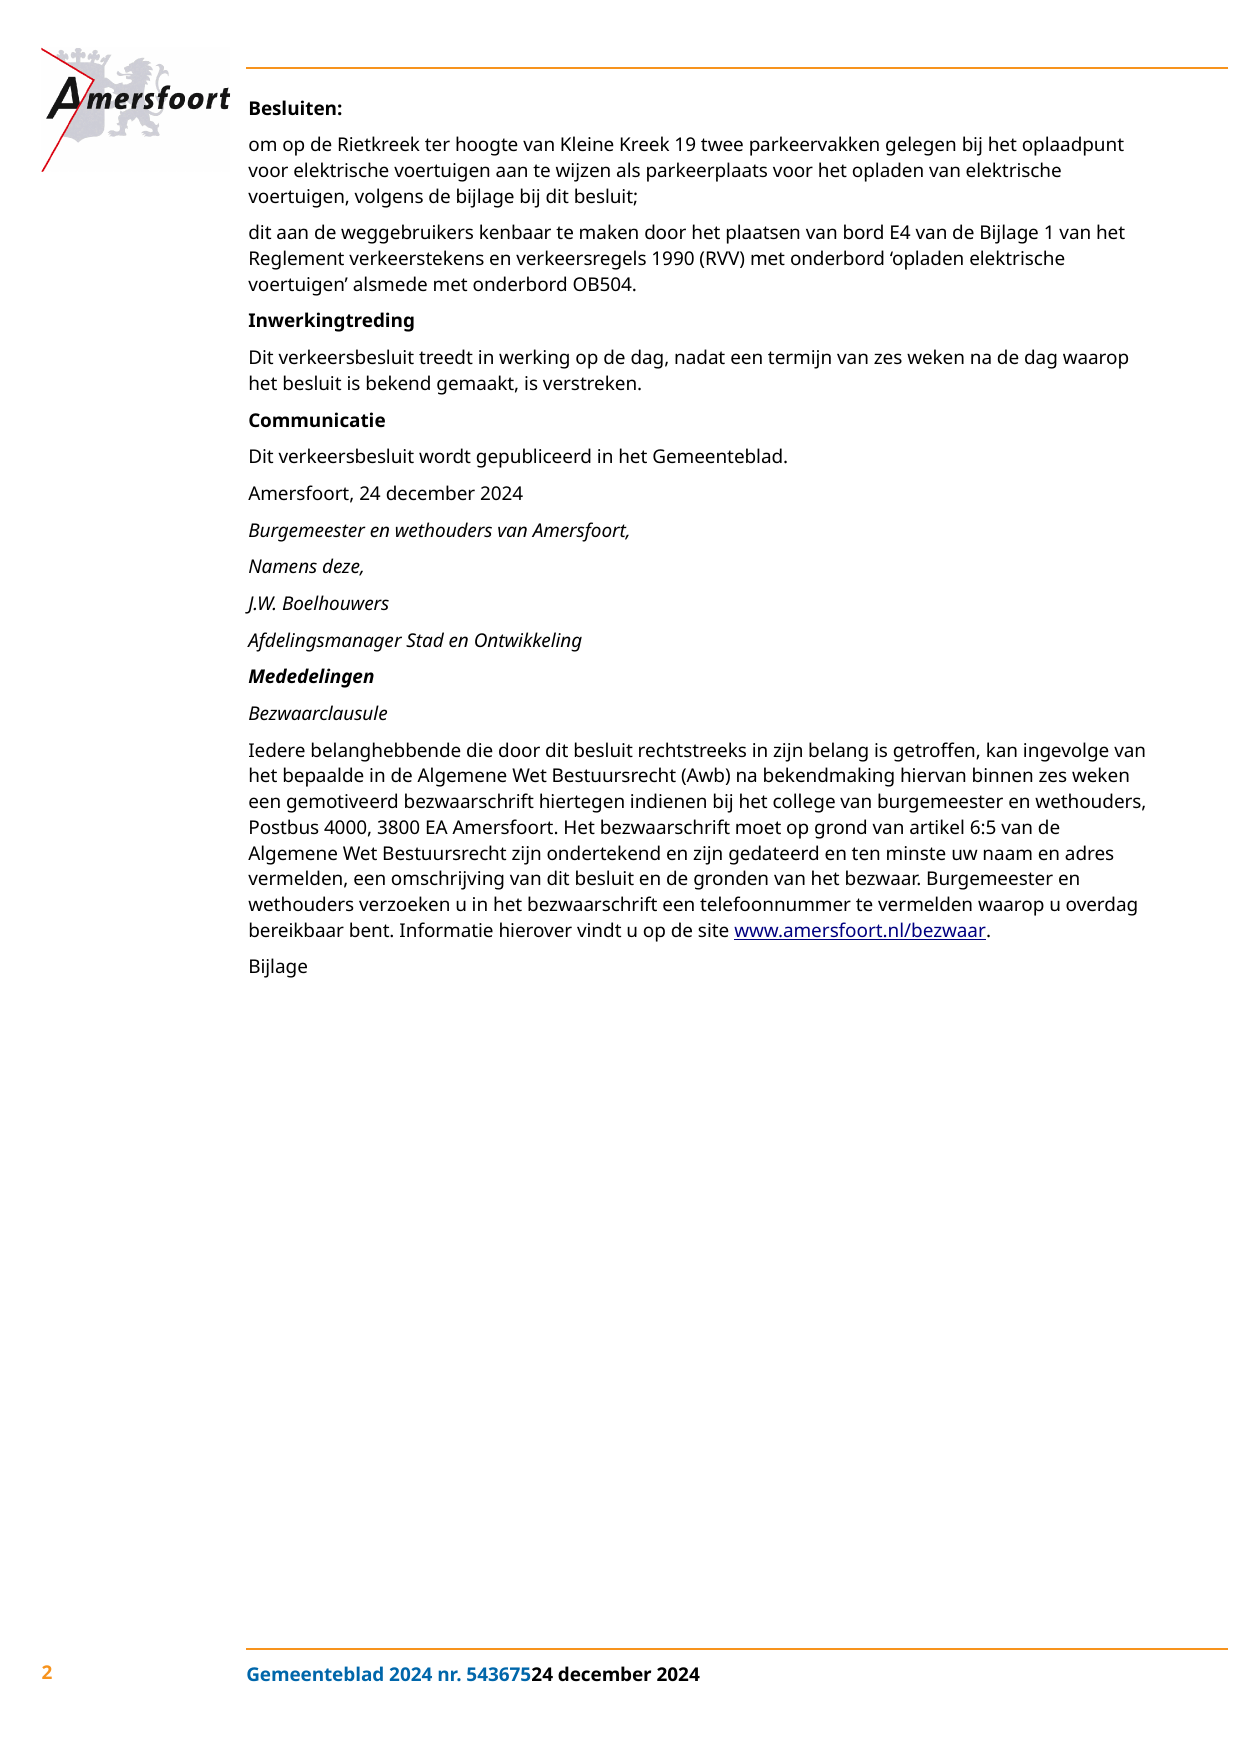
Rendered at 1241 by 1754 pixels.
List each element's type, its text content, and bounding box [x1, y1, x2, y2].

text Bijlage [248, 953, 1152, 979]
text Inwerkingtreding [248, 308, 1152, 333]
picture [41, 47, 231, 172]
text Dit verkeersbesluit wordt gepubliceerd in het Gemeenteblad. [248, 443, 1152, 469]
text Namens deze, [248, 553, 1152, 579]
text Mededelingen [248, 663, 1152, 689]
text Bezwaarclausule [248, 700, 1152, 726]
text J.W. Boelhouwers [248, 590, 1152, 616]
text Besluiten: [248, 95, 1152, 121]
text om op de Rietkreek ter hoogte van Kleine Kreek 19 twee parkeervakken gelegen bij het oplaadpunt voor elektrische voertuigen aan te wijzen als parkeerplaats voor het opladen van elektrische voertuigen, volgens de bijlage bij dit besluit; [248, 131, 1152, 209]
text Afdelingsmanager Stad en Ontwikkeling [248, 627, 1152, 652]
text Dit verkeersbesluit treedt in werking op de dag, nadat een termijn van zes weken na de dag waarop het besluit is bekend gemaakt, is verstreken. [248, 344, 1152, 396]
text Burgemeester en wethouders van Amersfoort, [248, 517, 1152, 542]
text Amersfoort, 24 december 2024 [248, 480, 1152, 506]
text Iedere belanghebbende die door dit besluit rechtstreeks in zijn belang is getroffen, kan ingevolge van het bepaalde in de Algemene Wet Bestuursrecht (Awb) na bekendmaking hiervan binnen zes weken een gemotiveerd bezwaarschrift hiertegen indienen bij het college van burgemeester en wethouders, Postbus 4000, 3800 EA Amersfoort. Het bezwaarschrift moet op grond van artikel 6:5 van de Algemene Wet Bestuursrecht zijn ondertekend en zijn gedateerd en ten minste uw naam en adres vermelden, een omschrijving van dit besluit en de gronden van het bezwaar. Burgemeester en wethouders verzoeken u in het bezwaarschrift een telefoonnummer te vermelden waarop u overdag bereikbaar bent. Informatie hierover vindt u op de site www.amersfoort.nl/bezwaar. [248, 737, 1152, 943]
text Communicatie [248, 407, 1152, 432]
text dit aan de weggebruikers kenbaar te maken door het plaatsen van bord E4 van de Bijlage 1 van het Reglement verkeerstekens en verkeersregels 1990 (RVV) met onderbord ‘opladen elektrische voertuigen’ alsmede met onderbord OB504. [248, 219, 1152, 297]
